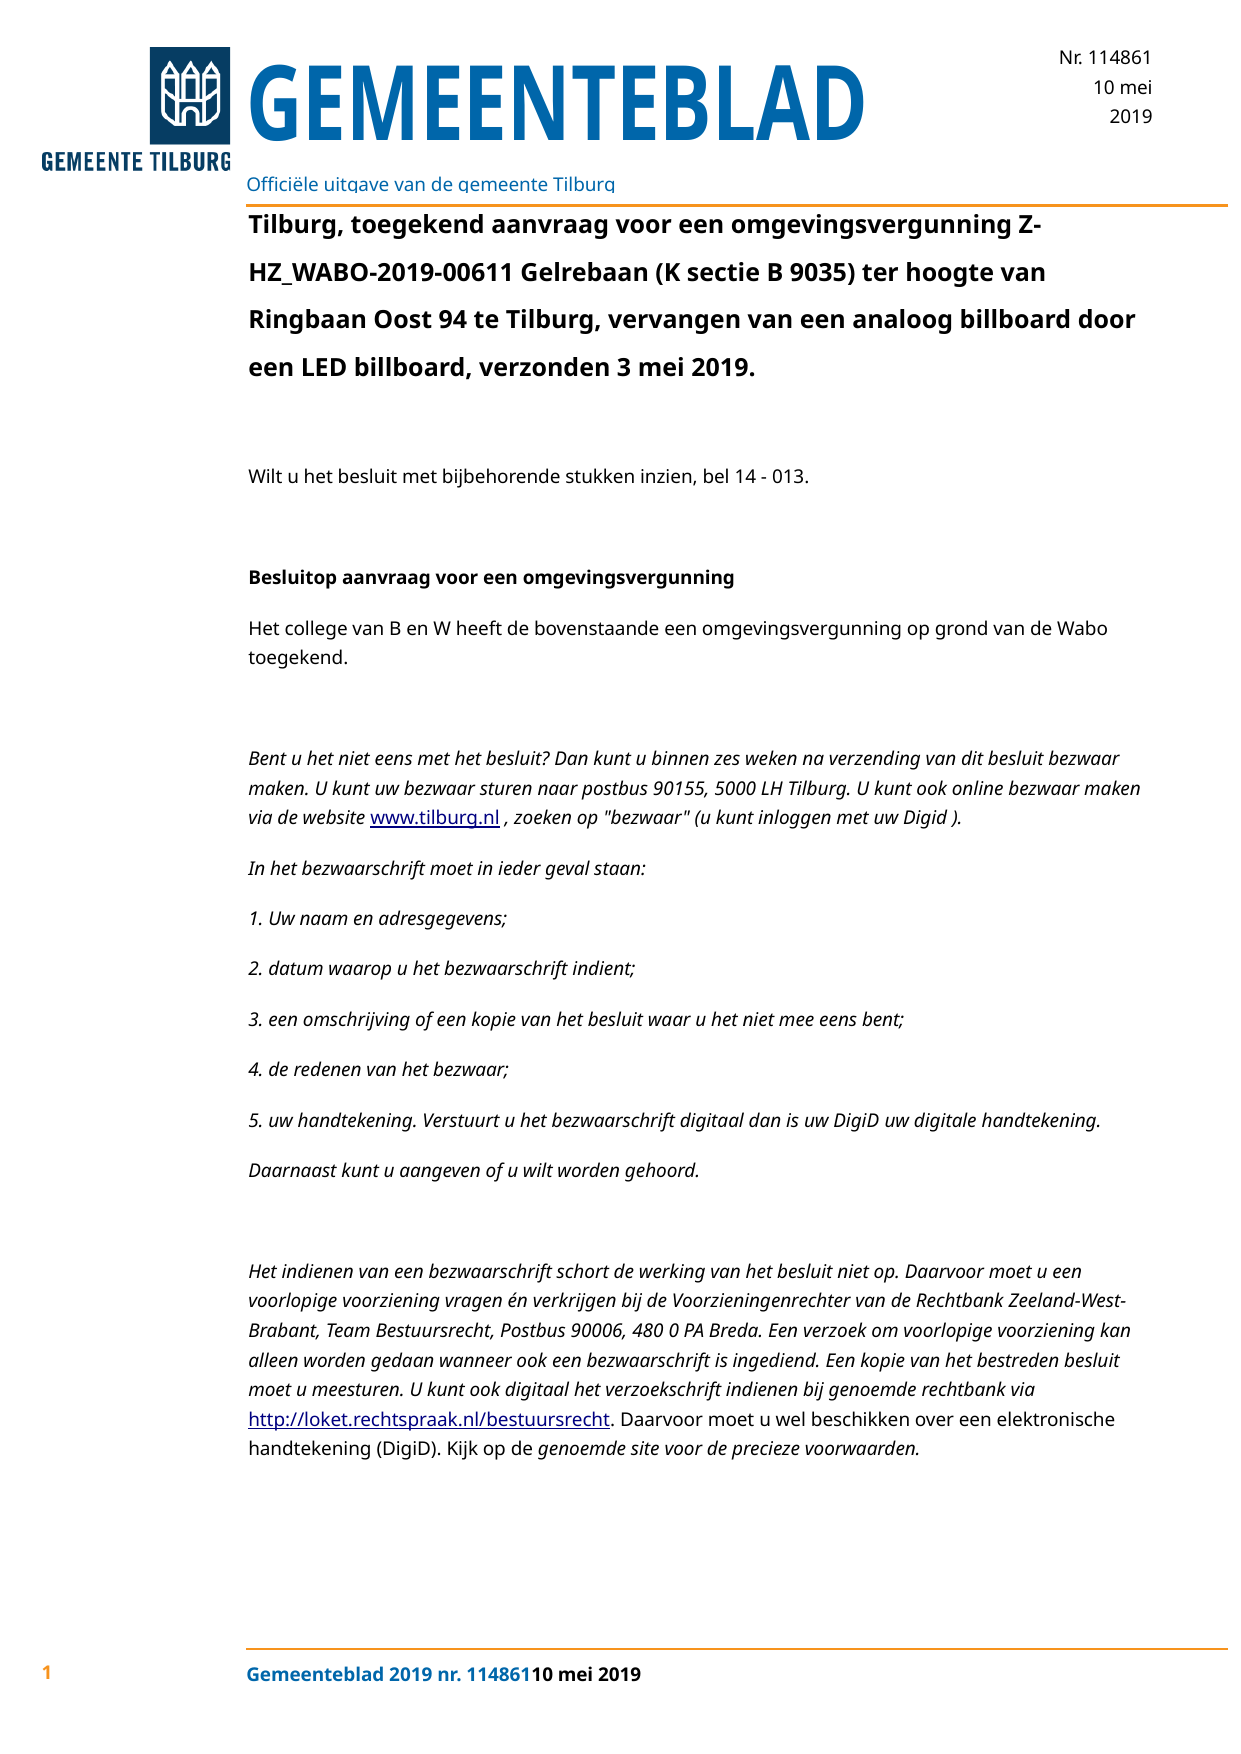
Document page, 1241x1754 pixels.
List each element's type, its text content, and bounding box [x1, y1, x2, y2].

picture [41, 47, 231, 172]
text 1. Uw naam en adresgegevens; [248, 905, 1152, 931]
text 5. uw handtekening. Verstuurt u het bezwaarschrift digitaal dan is uw DigiD uw digitale handtekening. [248, 1107, 1152, 1133]
text Wilt u het besluit met bijbehorende stukken inzien, bel 14 - 013. [248, 463, 1152, 489]
text Daarnaast kunt u aangeven of u wilt worden gehoord. [248, 1157, 1152, 1183]
text Tilburg, toegekend aanvraag voor een omgevingsvergunning Z-HZ_WABO-2019-00611 Gelrebaan (K sectie B 9035) ter hoogte van Ringbaan Oost 94 te Tilburg, vervangen van een analoog billboard door een LED billboard, verzonden 3 mei 2019. [248, 207, 1152, 384]
text 3. een omschrijving of een kopie van het besluit waar u het niet mee eens bent; [248, 1006, 1152, 1032]
text 2. datum waarop u het bezwaarschrift indient; [248, 956, 1152, 981]
text Bent u het niet eens met het besluit? Dan kunt u binnen zes weken na verzending van dit besluit bezwaar maken. U kunt uw bezwaar sturen naar postbus 90155, 5000 LH Tilburg. U kunt ook online bezwaar maken via de website www.tilburg.nl , zoeken op "bezwaar" (u kunt inloggen met uw Digid ). [248, 745, 1152, 830]
text Besluitop aanvraag voor een omgevingsvergunning [248, 564, 1152, 590]
text Het indienen van een bezwaarschrift schort de werking van het besluit niet op. Daarvoor moet u een voorlopige voorziening vragen én verkrijgen bij de Voorzieningenrechter van de Rechtbank Zeeland-West-Brabant, Team Bestuursrecht, Postbus 90006, 480 0 PA Breda. Een verzoek om voorlopige voorziening kan alleen worden gedaan wanneer ook een bezwaarschrift is ingediend. Een kopie van het bestreden besluit moet u meesturen. U kunt ook digitaal het verzoekschrift indienen bij genoemde rechtbank via http://loket.rechtspraak.nl/bestuursrecht. Daarvoor moet u wel beschikken over een elektronische handtekening (DigiD). Kijk op de genoemde site voor de precieze voorwaarden. [248, 1258, 1152, 1461]
text 4. de redenen van het bezwaar; [248, 1056, 1152, 1082]
text Het college van B en W heeft de bovenstaande een omgevingsvergunning op grond van de Wabo toegekend. [248, 615, 1152, 670]
text In het bezwaarschrift moet in ieder geval staan: [248, 855, 1152, 881]
